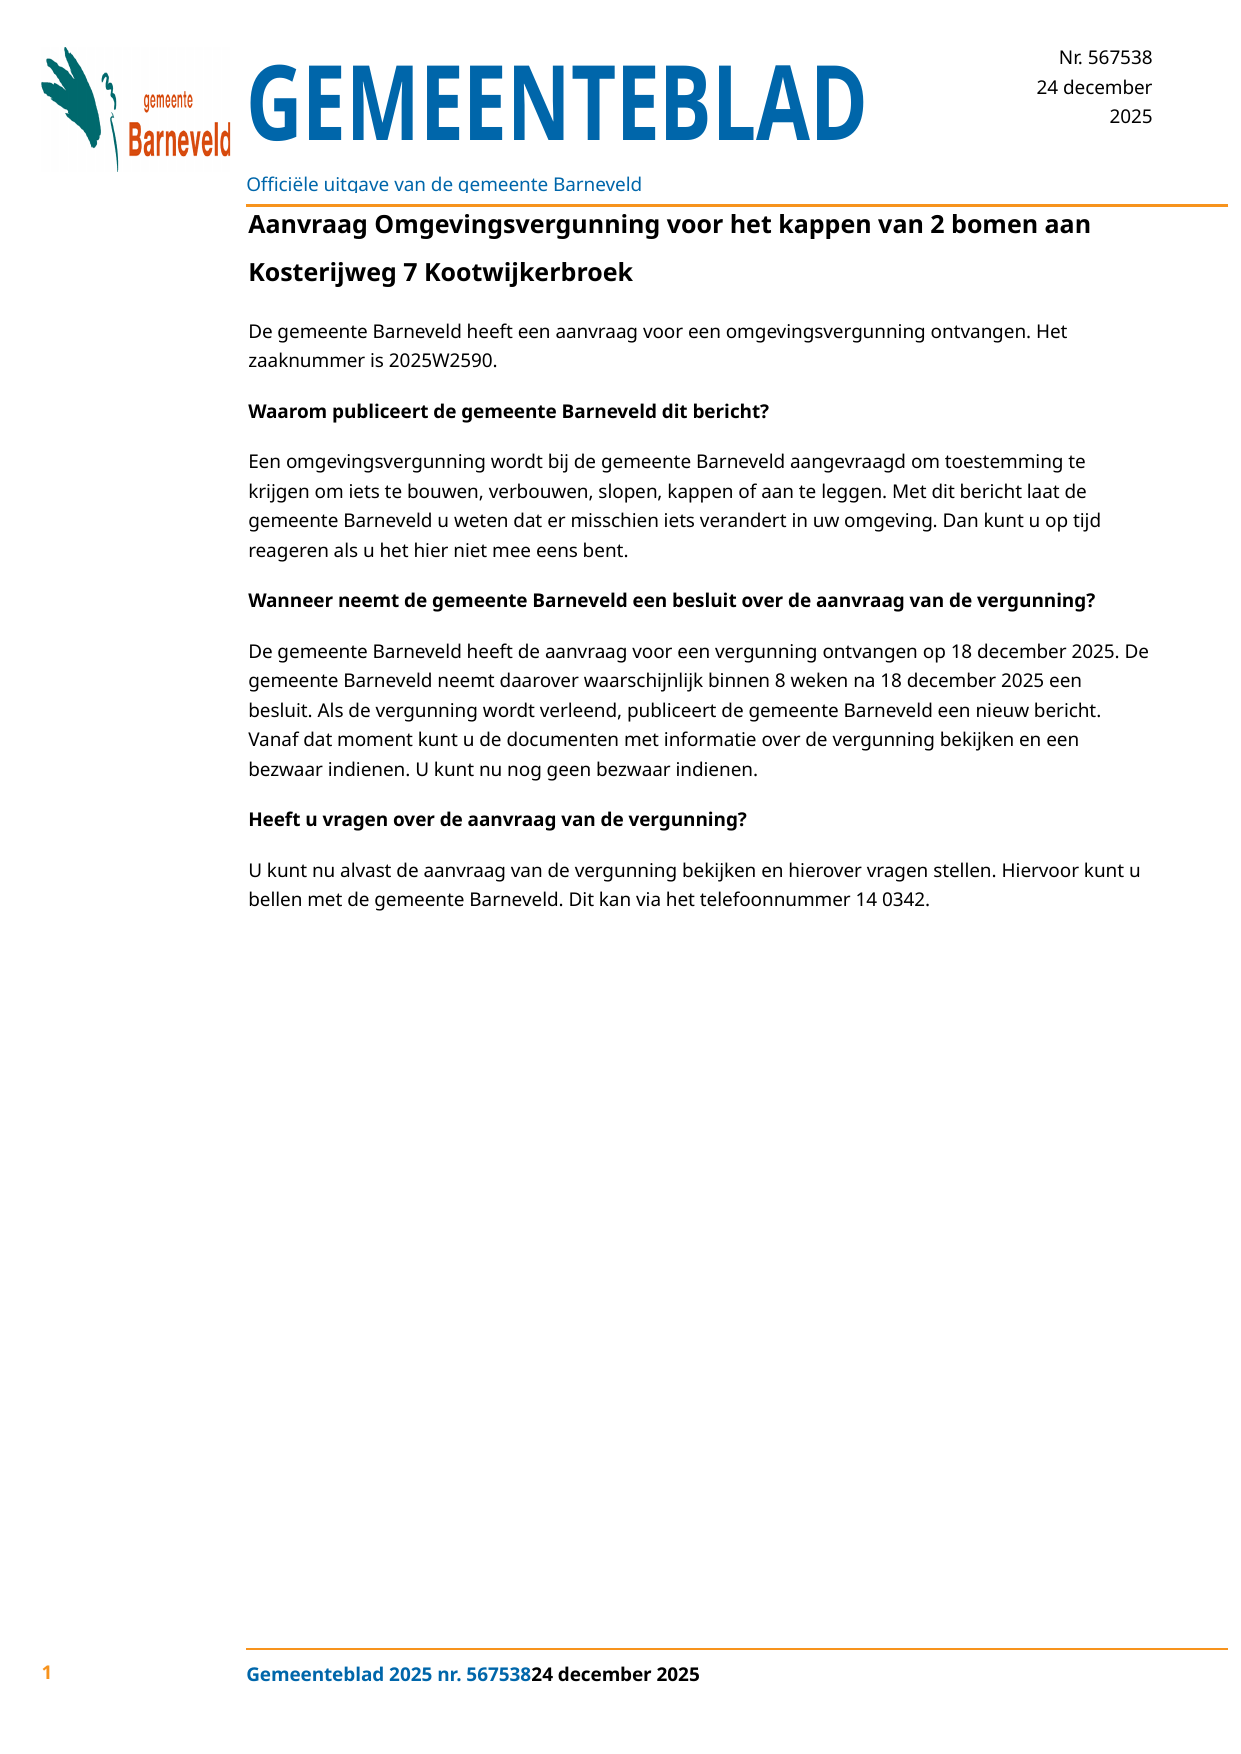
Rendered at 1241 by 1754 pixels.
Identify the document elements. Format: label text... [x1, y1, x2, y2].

text Een omgevingsvergunning wordt bij de gemeente Barneveld aangevraagd om toestemming te krijgen om iets te bouwen, verbouwen, slopen, kappen of aan te leggen. Met dit bericht laat de gemeente Barneveld u weten dat er misschien iets verandert in uw omgeving. Dan kunt u op tijd reageren als u het hier niet mee eens bent. [248, 448, 1152, 563]
picture [41, 47, 231, 172]
text Wanneer neemt de gemeente Barneveld een besluit over de aanvraag van de vergunning? [248, 587, 1152, 613]
text De gemeente Barneveld heeft de aanvraag voor een vergunning ontvangen op 18 december 2025. De gemeente Barneveld neemt daarover waarschijnlijk binnen 8 weken na 18 december 2025 een besluit. Als de vergunning wordt verleend, publiceert de gemeente Barneveld een nieuw bericht. Vanaf dat moment kunt u de documenten met informatie over de vergunning bekijken en een bezwaar indienen. U kunt nu nog geen bezwaar indienen. [248, 638, 1152, 782]
text Waarom publiceert de gemeente Barneveld dit bericht? [248, 398, 1152, 424]
text Heeft u vragen over de aanvraag van de vergunning? [248, 807, 1152, 832]
text U kunt nu alvast de aanvraag van de vergunning bekijken en hierover vragen stellen. Hiervoor kunt u bellen met de gemeente Barneveld. Dit kan via het telefoonnummer 14 0342. [248, 857, 1152, 912]
text Aanvraag Omgevingsvergunning voor het kappen van 2 bomen aan Kosterijweg 7 Kootwijkerbroek [248, 207, 1152, 288]
text De gemeente Barneveld heeft een aanvraag voor een omgevingsvergunning ontvangen. Het zaaknummer is 2025W2590. [248, 318, 1152, 373]
